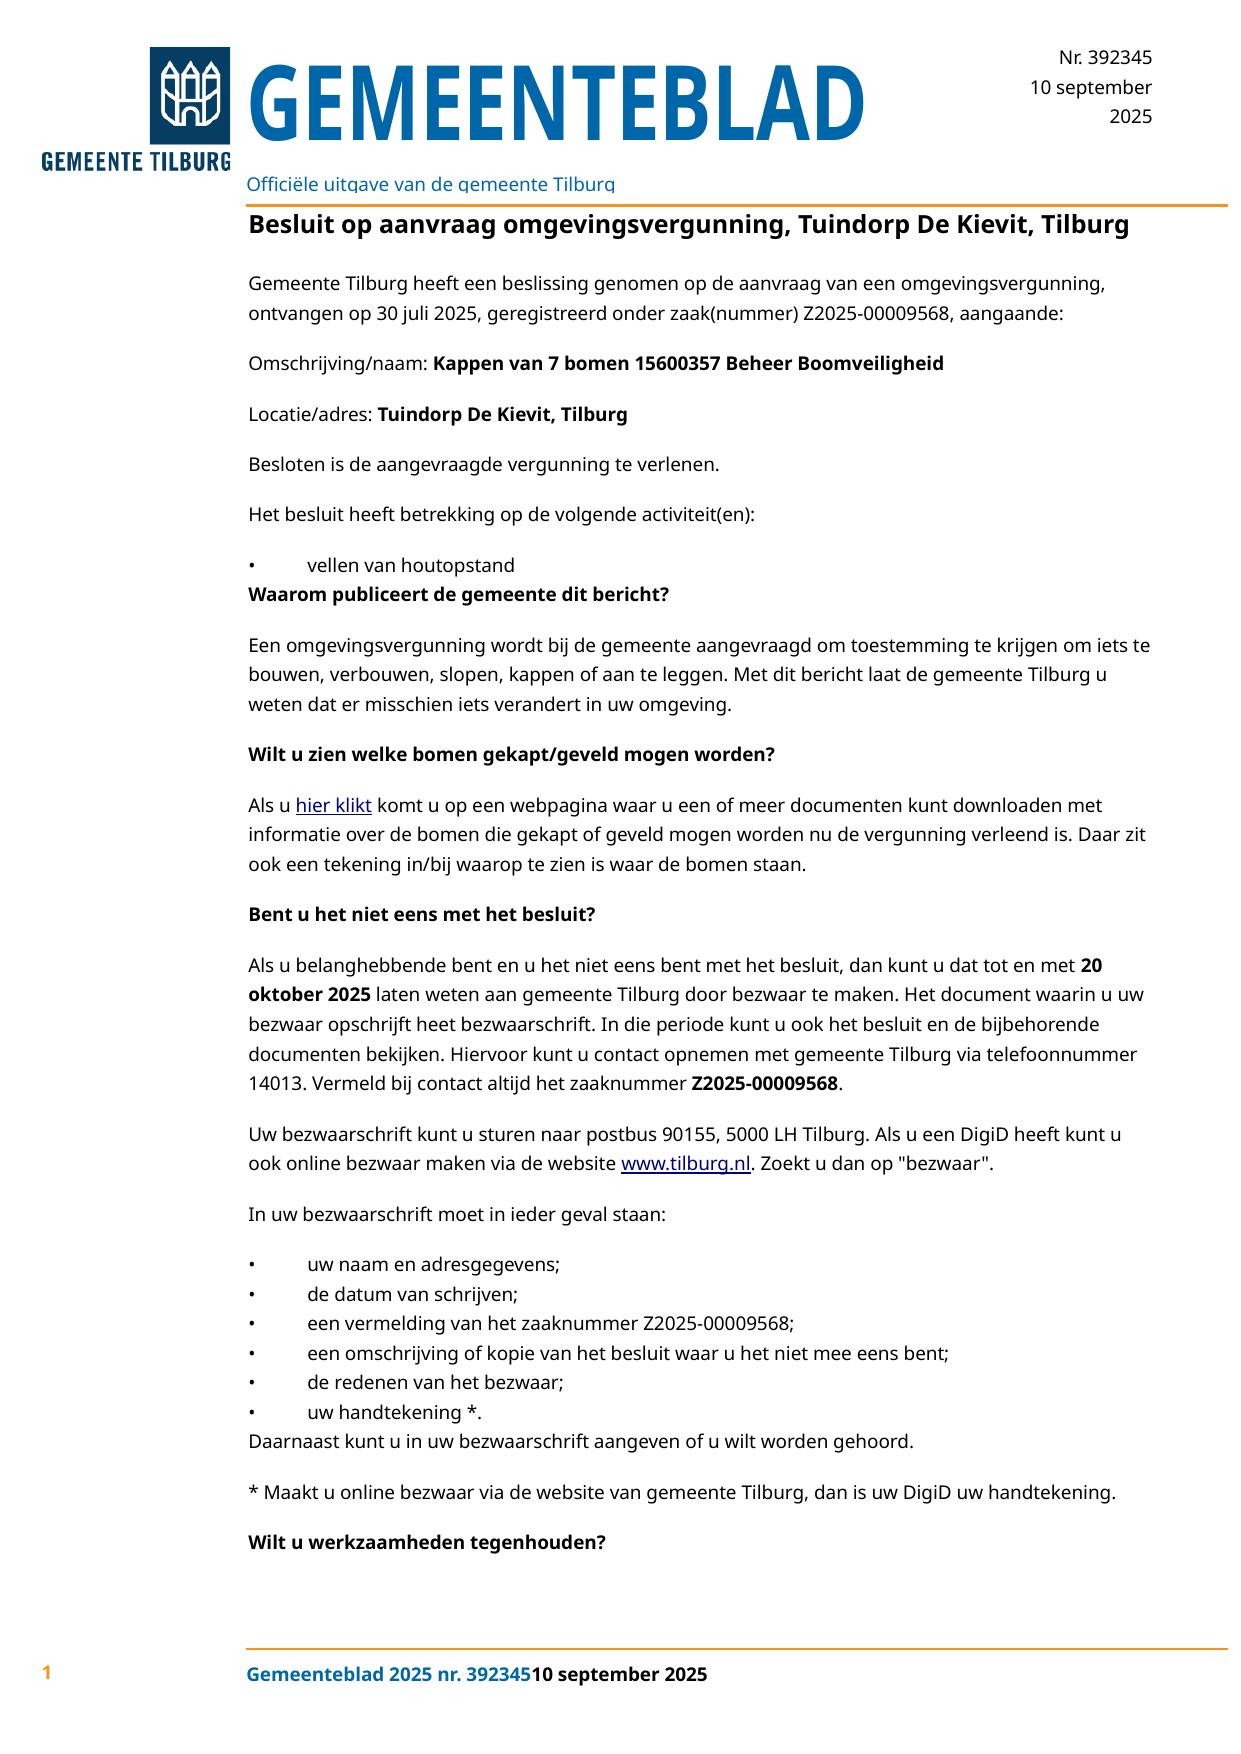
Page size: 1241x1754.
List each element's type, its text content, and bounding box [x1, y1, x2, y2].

text Wilt u werkzaamheden tegenhouden? [248, 1529, 1152, 1555]
text * Maakt u online bezwaar via de website van gemeente Tilburg, dan is uw DigiD uw handtekening. [248, 1479, 1152, 1505]
text Locatie/adres: Tuindorp De Kievit, Tilburg [248, 401, 1152, 426]
list vellen van houtopstand [248, 552, 1152, 578]
text Wilt u zien welke bomen gekapt/geveld mogen worden? [248, 742, 1152, 767]
text Waarom publiceert de gemeente dit bericht? [248, 582, 1152, 607]
list een omschrijving of kopie van het besluit waar u het niet mee eens bent; [248, 1340, 1152, 1366]
text Besluit op aanvraag omgevingsvergunning, Tuindorp De Kievit, Tilburg [248, 207, 1152, 241]
text Als u belanghebbende bent en u het niet eens bent met het besluit, dan kunt u dat tot en met 20 oktober 2025 laten weten aan gemeente Tilburg door bezwaar te maken. Het document waarin u uw bezwaar opschrijft heet bezwaarschrift. In die periode kunt u ook het besluit en de bijbehorende documenten bekijken. Hiervoor kunt u contact opnemen met gemeente Tilburg via telefoonnummer 14013. Vermeld bij contact altijd het zaaknummer Z2025-00009568. [248, 952, 1152, 1096]
list een vermelding van het zaaknummer Z2025-00009568; [248, 1310, 1152, 1336]
list de redenen van het bezwaar; [248, 1369, 1152, 1395]
picture [41, 47, 231, 172]
text Een omgevingsvergunning wordt bij de gemeente aangevraagd om toestemming te krijgen om iets te bouwen, verbouwen, slopen, kappen of aan te leggen. Met dit bericht laat de gemeente Tilburg u weten dat er misschien iets verandert in uw omgeving. [248, 632, 1152, 717]
list de datum van schrijven; [248, 1281, 1152, 1306]
text Besloten is de aangevraagde vergunning te verlenen. [248, 451, 1152, 477]
text Bent u het niet eens met het besluit? [248, 902, 1152, 927]
text Omschrijving/naam: Kappen van 7 bomen 15600357 Beheer Boomveiligheid [248, 350, 1152, 376]
text Het besluit heeft betrekking op de volgende activiteit(en): [248, 502, 1152, 527]
text In uw bezwaarschrift moet in ieder geval staan: [248, 1201, 1152, 1226]
text Daarnaast kunt u in uw bezwaarschrift aangeven of u wilt worden gehoord. [248, 1429, 1152, 1454]
list uw naam en adresgegevens; [248, 1251, 1152, 1277]
text Als u hier klikt komt u op een webpagina waar u een of meer documenten kunt downloaden met informatie over de bomen die gekapt of geveld mogen worden nu de vergunning verleend is. Daar zit ook een tekening in/bij waarop te zien is waar de bomen staan. [248, 792, 1152, 877]
text Uw bezwaarschrift kunt u sturen naar postbus 90155, 5000 LH Tilburg. Als u een DigiD heeft kunt u ook online bezwaar maken via de website www.tilburg.nl. Zoekt u dan op "bezwaar". [248, 1121, 1152, 1176]
list uw handtekening *. [248, 1399, 1152, 1425]
text Gemeente Tilburg heeft een beslissing genomen op de aanvraag van een omgevingsvergunning, ontvangen op 30 juli 2025, geregistreerd onder zaak(nummer) Z2025-00009568, aangaande: [248, 270, 1152, 326]
